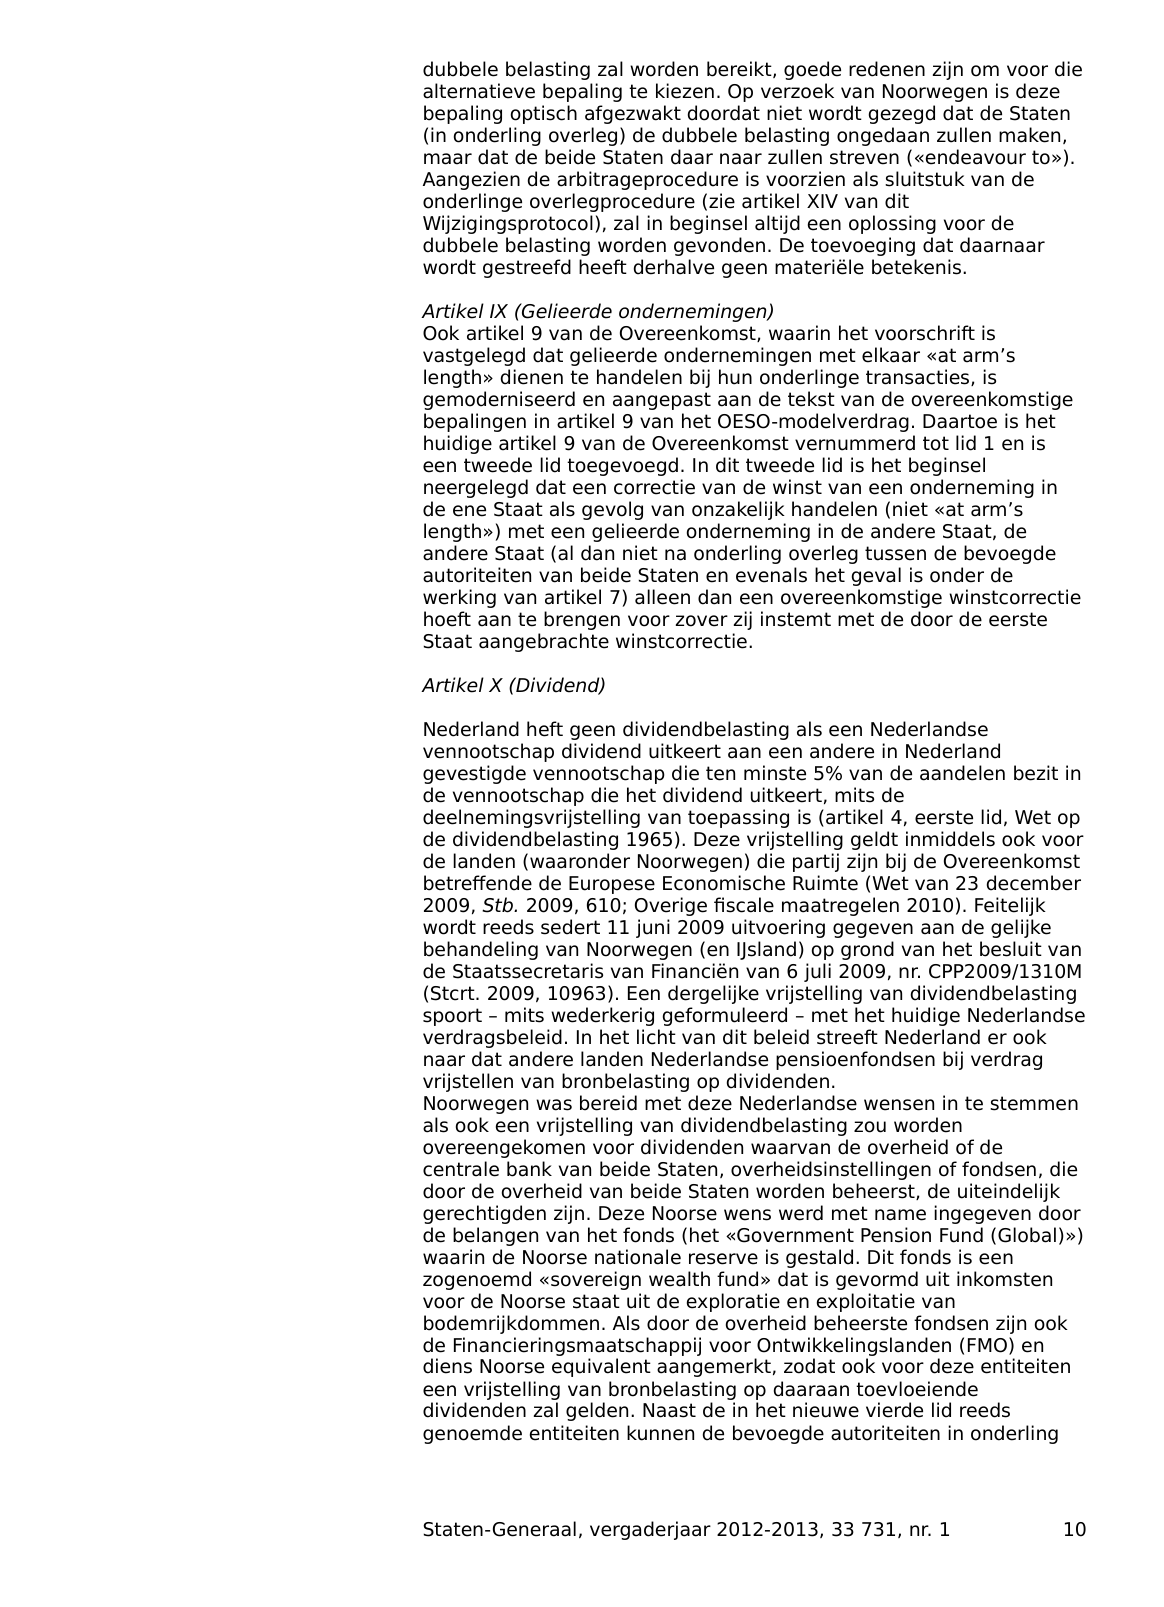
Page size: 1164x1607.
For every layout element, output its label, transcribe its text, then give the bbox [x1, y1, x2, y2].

subtitle Artikel IX (Gelieerde ondernemingen) [422, 301, 1087, 323]
text Nederland heft geen dividendbelasting als een Nederlandse vennootschap dividend uitkeert aan een andere in Nederland gevestigde vennootschap die ten minste 5% van de aandelen bezit in de vennootschap die het dividend uitkeert, mits de deelnemingsvrijstelling van toepassing is (artikel 4, eerste lid, Wet op de dividendbelasting 1965). Deze vrijstelling geldt inmiddels ook voor de landen (waaronder Noorwegen) die partij zijn bij de Overeenkomst betreffende de Europese Economische Ruimte (Wet van 23 december 2009, Stb. 2009, 610; Overige fiscale maatregelen 2010). Feitelijk wordt reeds sedert 11 juni 2009 uitvoering gegeven aan de gelijke behandeling van Noorwegen (en IJsland) op grond van het besluit van de Staatssecretaris van Financiën van 6 juli 2009, nr. CPP2009/1310M (Stcrt. 2009, 10963). Een dergelijke vrijstelling van dividendbelasting spoort – mits wederkerig geformuleerd – met het huidige Nederlandse verdragsbeleid. In het licht van dit beleid streeft Nederland er ook naar dat andere landen Nederlandse pensioenfondsen bij verdrag vrijstellen van bronbelasting op dividenden. [422, 719, 1087, 1093]
subtitle Artikel X (Dividend) [422, 675, 1087, 697]
text Noorwegen was bereid met deze Nederlandse wensen in te stemmen als ook een vrijstelling van dividendbelasting zou worden overeengekomen voor dividenden waarvan de overheid of de centrale bank van beide Staten, overheidsinstellingen of fondsen, die door de overheid van beide Staten worden beheerst, de uiteindelijk gerechtigden zijn. Deze Noorse wens werd met name ingegeven door de belangen van het fonds (het «Government Pension Fund (Global)») waarin de Noorse nationale reserve is gestald. Dit fonds is een zogenoemd «sovereign wealth fund» dat is gevormd uit inkomsten voor de Noorse staat uit de exploratie en exploitatie van bodemrijkdommen. Als door de overheid beheerste fondsen zijn ook de Financieringsmaatschappij voor Ontwikkelingslanden (FMO) en diens Noorse equivalent aangemerkt, zodat ook voor deze entiteiten een vrijstelling van bronbelasting op daaraan toevloeiende dividenden zal gelden. Naast de in het nieuwe vierde lid reeds genoemde entiteiten kunnen de bevoegde autoriteiten in onderling [422, 1093, 1087, 1444]
text dubbele belasting zal worden bereikt, goede redenen zijn om voor die alternatieve bepaling te kiezen. Op verzoek van Noorwegen is deze bepaling optisch afgezwakt doordat niet wordt gezegd dat de Staten (in onderling overleg) de dubbele belasting ongedaan zullen maken, maar dat de beide Staten daar naar zullen streven («endeavour to»). Aangezien de arbitrageprocedure is voorzien als sluitstuk van de onderlinge overlegprocedure (zie artikel XIV van dit Wijzigingsprotocol), zal in beginsel altijd een oplossing voor de dubbele belasting worden gevonden. De toevoeging dat daarnaar wordt gestreefd heeft derhalve geen materiële betekenis. [422, 59, 1087, 279]
text Ook artikel 9 van de Overeenkomst, waarin het voorschrift is vastgelegd dat gelieerde ondernemingen met elkaar «at arm’s length» dienen te handelen bij hun onderlinge transacties, is gemoderniseerd en aangepast aan de tekst van de overeenkomstige bepalingen in artikel 9 van het OESO-modelverdrag. Daartoe is het huidige artikel 9 van de Overeenkomst vernummerd tot lid 1 en is een tweede lid toegevoegd. In dit tweede lid is het beginsel neergelegd dat een correctie van de winst van een onderneming in de ene Staat als gevolg van onzakelijk handelen (niet «at arm’s length») met een gelieerde onderneming in de andere Staat, de andere Staat (al dan niet na onderling overleg tussen de bevoegde autoriteiten van beide Staten en evenals het geval is onder de werking van artikel 7) alleen dan een overeenkomstige winstcorrectie hoeft aan te brengen voor zover zij instemt met de door de eerste Staat aangebrachte winstcorrectie. [422, 323, 1087, 653]
